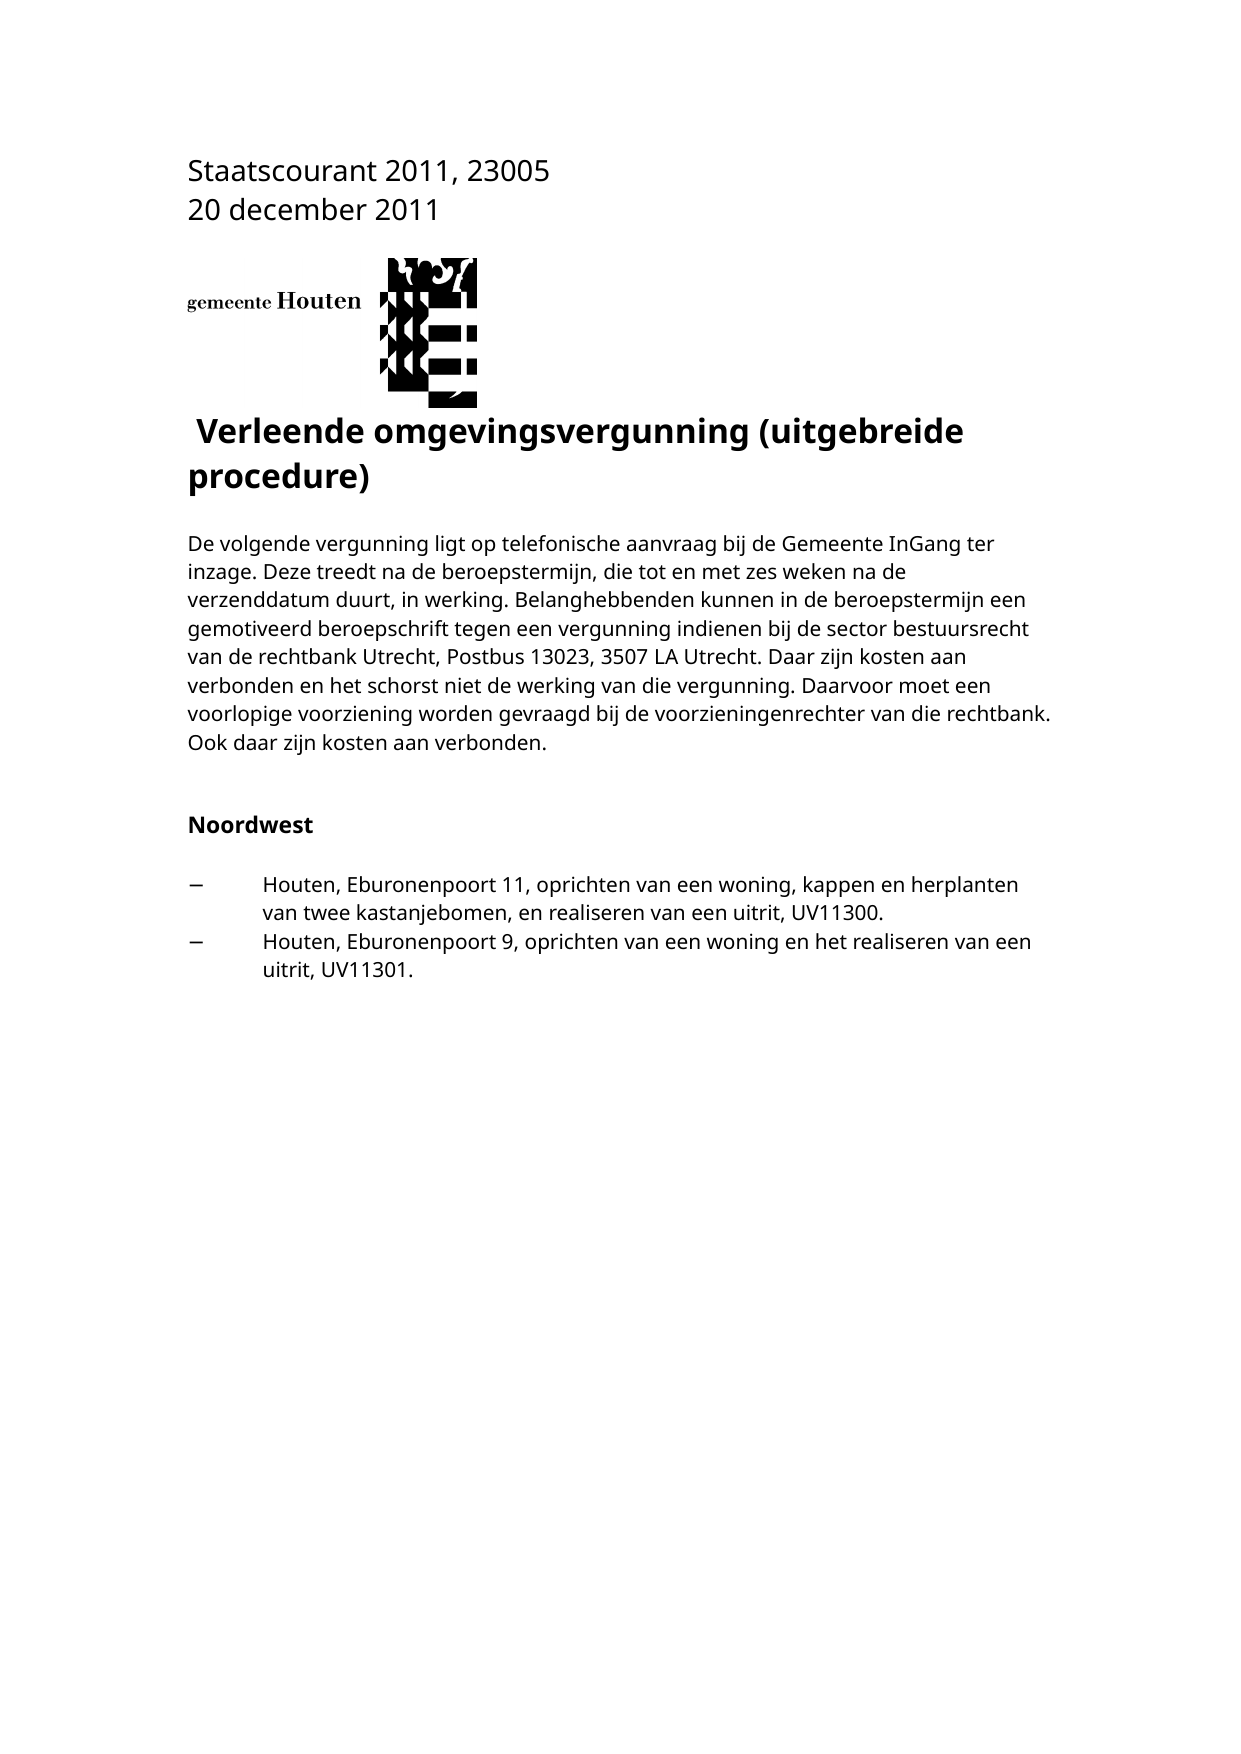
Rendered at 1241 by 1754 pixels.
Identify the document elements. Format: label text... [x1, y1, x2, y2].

picture [187, 258, 477, 408]
list Houten, Eburonenpoort 11, oprichten van een woning, kappen en herplanten van twee kastanjebomen, en realiseren van een uitrit, UV11300. [187, 870, 1053, 927]
subtitle Noordwest [187, 809, 1053, 840]
list Houten, Eburonenpoort 9, oprichten van een woning en het realiseren van een uitrit, UV11301. [187, 927, 1053, 984]
text 20 december 2011 [187, 190, 1053, 229]
subtitle Verleende omgevingsvergunning (uitgebreide procedure) [187, 271, 1053, 499]
text De volgende vergunning ligt op telefonische aanvraag bij de Gemeente InGang ter inzage. Deze treedt na de beroepstermijn, die tot en met zes weken na de verzenddatum duurt, in werking. Belanghebbenden kunnen in de beroepstermijn een gemotiveerd beroepschrift tegen een vergunning indienen bij de sector bestuursrecht van de rechtbank Utrecht, Postbus 13023, 3507 LA Utrecht. Daar zijn kosten aan verbonden en het schorst niet de werking van die vergunning. Daarvoor moet een voorlopige voorziening worden gevraagd bij de voorzieningenrechter van die rechtbank. Ook daar zijn kosten aan verbonden. [187, 529, 1053, 756]
text Staatscourant 2011, 23005 [187, 150, 1053, 190]
